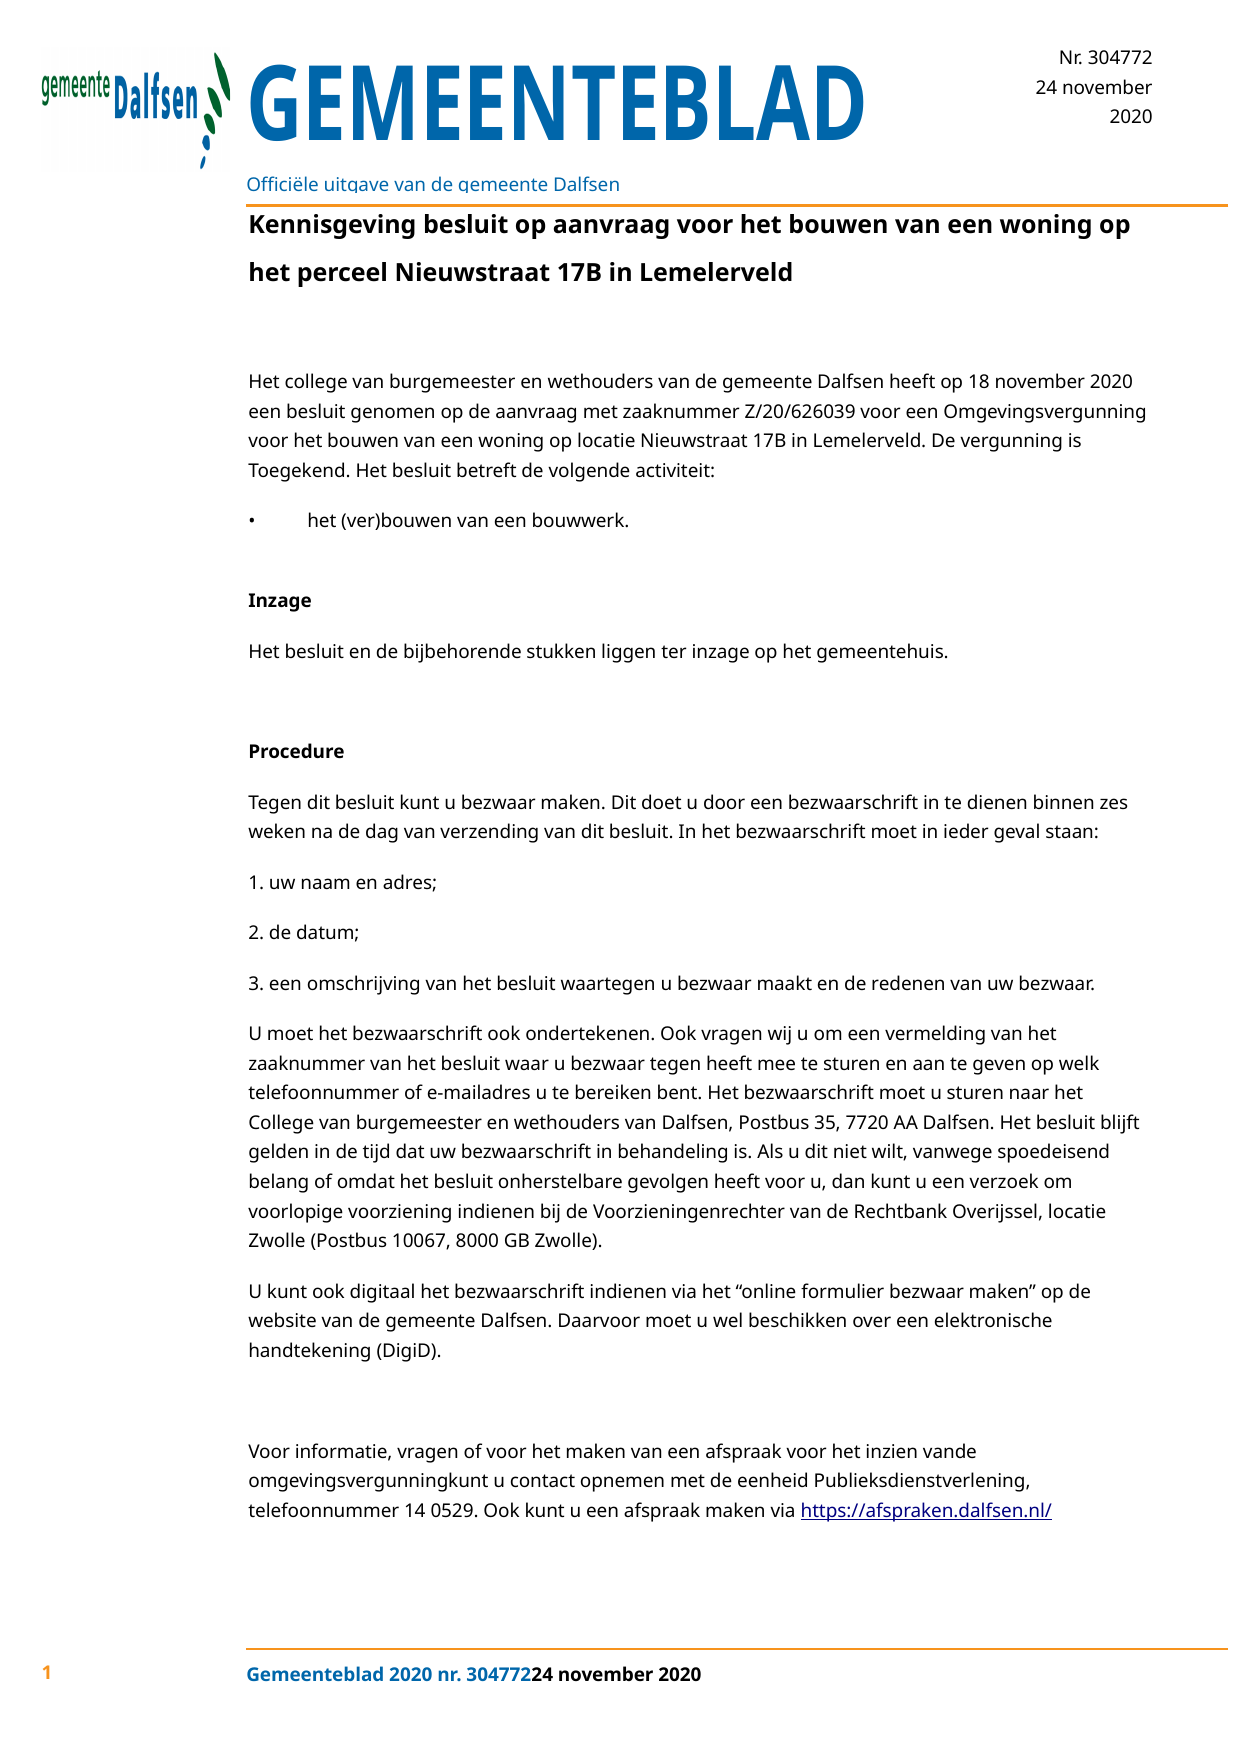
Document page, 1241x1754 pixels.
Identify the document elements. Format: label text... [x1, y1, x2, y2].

text Voor informatie, vragen of voor het maken van een afspraak voor het inzien vande omgevingsvergunningkunt u contact opnemen met de eenheid Publieksdienstverlening, telefoonnummer 14 0529. Ook kunt u een afspraak maken via https://afspraken.dalfsen.nl/ [248, 1438, 1152, 1523]
text U moet het bezwaarschrift ook ondertekenen. Ook vragen wij u om een vermelding van het zaaknummer van het besluit waar u bezwaar tegen heeft mee te sturen en aan te geven op welk telefoonnummer of e-mailadres u te bereiken bent. Het bezwaarschrift moet u sturen naar het College van burgemeester en wethouders van Dalfsen, Postbus 35, 7720 AA Dalfsen. Het besluit blijft gelden in de tijd dat uw bezwaarschrift in behandeling is. Als u dit niet wilt, vanwege spoedeisend belang of omdat het besluit onherstelbare gevolgen heeft voor u, dan kunt u een verzoek om voorlopige voorziening indienen bij de Voorzieningenrechter van de Rechtbank Overijssel, locatie Zwolle (Postbus 10067, 8000 GB Zwolle). [248, 1020, 1152, 1253]
text U kunt ook digitaal het bezwaarschrift indienen via het “online formulier bezwaar maken” op de website van de gemeente Dalfsen. Daarvoor moet u wel beschikken over een elektronische handtekening (DigiD). [248, 1278, 1152, 1363]
text Tegen dit besluit kunt u bezwaar maken. Dit doet u door een bezwaarschrift in te dienen binnen zes weken na de dag van verzending van dit besluit. In het bezwaarschrift moet in ieder geval staan: [248, 789, 1152, 844]
text 3. een omschrijving van het besluit waartegen u bezwaar maakt en de redenen van uw bezwaar. [248, 970, 1152, 996]
list het (ver)bouwen van een bouwwerk. [248, 507, 1152, 533]
text Het besluit en de bijbehorende stukken liggen ter inzage op het gemeentehuis. [248, 638, 1152, 664]
text Het college van burgemeester en wethouders van de gemeente Dalfsen heeft op 18 november 2020 een besluit genomen op de aanvraag met zaaknummer Z/20/626039 voor een Omgevingsvergunning voor het bouwen van een woning op locatie Nieuwstraat 17B in Lemelerveld. De vergunning is Toegekend. Het besluit betreft de volgende activiteit: [248, 368, 1152, 483]
picture [41, 47, 231, 172]
text Kennisgeving besluit op aanvraag voor het bouwen van een woning op het perceel Nieuwstraat 17B in Lemelerveld [248, 207, 1152, 288]
text Procedure [248, 739, 1152, 764]
text 2. de datum; [248, 919, 1152, 945]
text 1. uw naam en adres; [248, 869, 1152, 895]
text Inzage [248, 587, 1152, 613]
